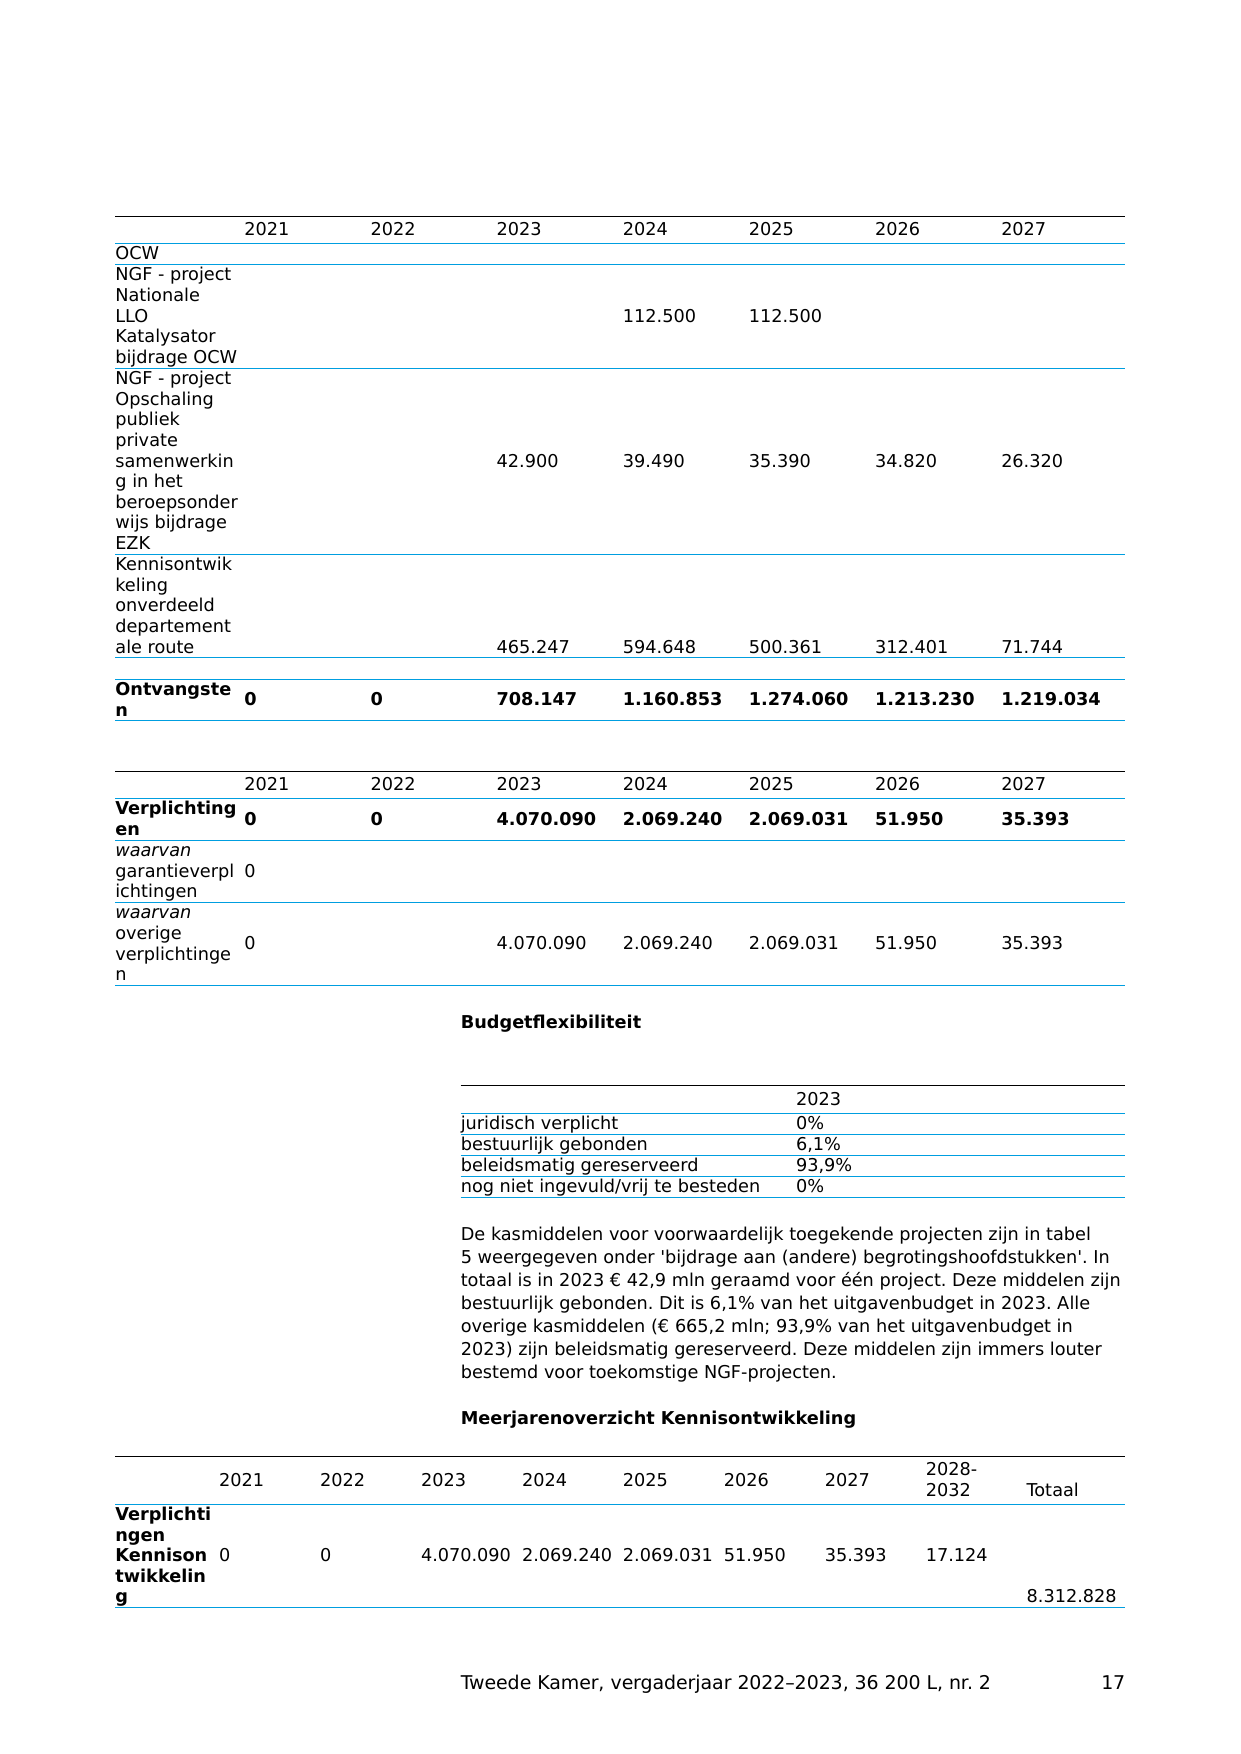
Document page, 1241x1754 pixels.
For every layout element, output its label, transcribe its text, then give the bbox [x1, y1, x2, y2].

table_cell 0 [368, 799, 493, 839]
table_cell 51.950 [721, 1505, 822, 1607]
table_cell 2026 [872, 772, 998, 798]
table_cell 2023 [418, 1457, 519, 1503]
table_cell [241, 265, 367, 367]
table_cell Totaal [1024, 1457, 1125, 1503]
text Budgetflexibiliteit [461, 1010, 1125, 1033]
table_cell 1.274.060 [746, 680, 872, 720]
table_cell waarvan garantieverplichtingen [115, 841, 241, 902]
table_cell 0 [368, 680, 493, 720]
table_cell [241, 555, 367, 657]
table_cell 0 [241, 799, 367, 839]
text Meerjarenoverzicht Kennisontwikkeling [461, 1406, 1125, 1429]
table_cell NGF - project Nationale LLO Katalysator bijdrage OCW [115, 265, 241, 367]
table_cell 2.069.240 [519, 1505, 620, 1607]
table_cell 2022 [368, 772, 493, 798]
table_cell Ontvangsten [115, 680, 241, 720]
table_cell 51.950 [872, 799, 998, 839]
table_cell 93,9% [793, 1156, 1125, 1176]
table_cell 112.500 [620, 265, 746, 367]
table_cell 26.320 [998, 369, 1125, 554]
table_cell 2027 [998, 772, 1125, 798]
table_cell [241, 244, 367, 264]
table_cell 2022 [317, 1457, 418, 1503]
table_cell [494, 841, 620, 902]
table_cell nog niet ingevuld/vrij te besteden [461, 1177, 793, 1197]
table_cell 2026 [872, 217, 998, 243]
table_cell 2026 [721, 1457, 822, 1503]
table_header Tabel 5 Tabel Budgettaire gevolgen van beleid beleidsartikel 1 (bedragen x € 1.000) [115, 191, 1125, 216]
table_cell 42.900 [494, 369, 620, 554]
table_cell [368, 841, 493, 902]
table_cell 51.950 [872, 903, 998, 985]
table_cell [998, 658, 1125, 678]
table_cell 2021 [241, 217, 367, 243]
table_cell [872, 841, 998, 902]
table_cell [368, 244, 493, 264]
table_cell 2025 [746, 217, 872, 243]
table_cell 35.393 [998, 799, 1125, 839]
table_cell 0 [317, 1505, 418, 1607]
table_cell 0 [241, 680, 367, 720]
table_cell 2027 [998, 217, 1125, 243]
table_cell 2023 [793, 1086, 1125, 1112]
table_cell [746, 658, 872, 678]
table_cell 0% [793, 1177, 1125, 1197]
table_cell beleidsmatig gereserveerd [461, 1156, 793, 1176]
table_cell 35.393 [998, 903, 1125, 985]
table_cell 71.744 [998, 555, 1125, 657]
table_cell [872, 265, 998, 367]
table_cell [115, 658, 241, 678]
table_cell [494, 244, 620, 264]
table_cell 312.401 [872, 555, 998, 657]
table_header Tabel 8 Meerjarenoverzicht Kennisontwikkeling (bedragen x € 1.000) [115, 1431, 1125, 1456]
table_cell 2.069.031 [746, 799, 872, 839]
table_cell 0 [241, 903, 367, 985]
table_cell 2025 [620, 1457, 721, 1503]
table_cell 2022 [368, 217, 493, 243]
table_cell 0 [216, 1505, 317, 1607]
table_cell 2024 [620, 217, 746, 243]
table_cell waarvan overige verplichtingen [115, 903, 241, 985]
table_cell [494, 265, 620, 367]
table_cell 4.070.090 [494, 799, 620, 839]
table_cell [368, 903, 493, 985]
table_header Tabel 7 Geschatte budgetflexibiliteit [461, 1060, 1125, 1085]
table_cell Verplichtingen [115, 799, 241, 839]
table_cell 2024 [519, 1457, 620, 1503]
table_cell [998, 244, 1125, 264]
table_cell Kennisontwikkeling onverdeeld departementale route [115, 555, 241, 657]
table_cell NGF - project Opschaling publiek private samenwerking in het beroepsonderwijs bijdrage EZK [115, 369, 241, 554]
table_cell [115, 217, 241, 243]
table_cell 2023 [494, 772, 620, 798]
table_cell 465.247 [494, 555, 620, 657]
table_cell 2.069.031 [620, 1505, 721, 1607]
table_cell 17.124 [923, 1505, 1023, 1607]
table_cell Verplichtingen Kennisontwikkeling [115, 1505, 216, 1607]
table_cell [368, 555, 493, 657]
table_cell 1.213.230 [872, 680, 998, 720]
table_cell [368, 369, 493, 554]
table_cell juridisch verplicht [461, 1114, 793, 1133]
table_cell 4.070.090 [494, 903, 620, 985]
table_cell 34.820 [872, 369, 998, 554]
table_cell 594.648 [620, 555, 746, 657]
text De kasmiddelen voor voorwaardelijk toegekende projecten zijn in tabel 5 weergegeven onder 'bijdrage aan (andere) begrotingshoofdstukken'. In totaal is in 2023 € 42,9 mln geraamd voor één project. Deze middelen zijn bestuurlijk gebonden. Dit is 6,1% van het uitgavenbudget in 2023. Alle overige kasmiddelen (€ 665,2 mln; 93,9% van het uitgavenbudget in 2023) zijn beleidsmatig gereserveerd. Deze middelen zijn immers louter bestemd voor toekomstige NGF-projecten. [461, 1222, 1125, 1383]
table_cell [115, 772, 241, 798]
table_cell 2.069.031 [746, 903, 872, 985]
table_cell 35.393 [822, 1505, 923, 1607]
table_cell 2021 [216, 1457, 317, 1503]
table_cell [872, 658, 998, 678]
table_cell 2.069.240 [620, 799, 746, 839]
table_cell [241, 369, 367, 554]
table_cell [620, 841, 746, 902]
table_cell [368, 265, 493, 367]
table_cell 112.500 [746, 265, 872, 367]
table_cell [494, 658, 620, 678]
table_cell 0% [793, 1114, 1125, 1133]
table_cell 2025 [746, 772, 872, 798]
table_cell [746, 244, 872, 264]
table_cell [461, 1086, 793, 1112]
table_cell [115, 1457, 216, 1503]
table_cell [998, 265, 1125, 367]
table_cell [746, 841, 872, 902]
table_cell 1.219.034 [998, 680, 1125, 720]
table_cell [241, 658, 367, 678]
table_cell 2023 [494, 217, 620, 243]
table_cell 2021 [241, 772, 367, 798]
table_cell [998, 841, 1125, 902]
table_cell [620, 658, 746, 678]
table_cell 500.361 [746, 555, 872, 657]
table_cell 8.312.828 [1024, 1505, 1125, 1607]
table_cell 2027 [822, 1457, 923, 1503]
table_cell 39.490 [620, 369, 746, 554]
table_cell [368, 658, 493, 678]
table_cell 6,1% [793, 1135, 1125, 1155]
table_cell 4.070.090 [418, 1505, 519, 1607]
table_cell 2028-2032 [923, 1457, 1023, 1503]
table_cell 1.160.853 [620, 680, 746, 720]
table_cell 0 [241, 841, 367, 902]
table_cell [872, 244, 998, 264]
table_cell OCW [115, 244, 241, 264]
table_cell [620, 244, 746, 264]
table_cell 35.390 [746, 369, 872, 554]
table_cell bestuurlijk gebonden [461, 1135, 793, 1155]
table_cell 2024 [620, 772, 746, 798]
table_header Tabel 6 Uitsplitsing verplichtingen (bedragen x € 1.000) [115, 746, 1125, 771]
table_cell 2.069.240 [620, 903, 746, 985]
table_cell 708.147 [494, 680, 620, 720]
